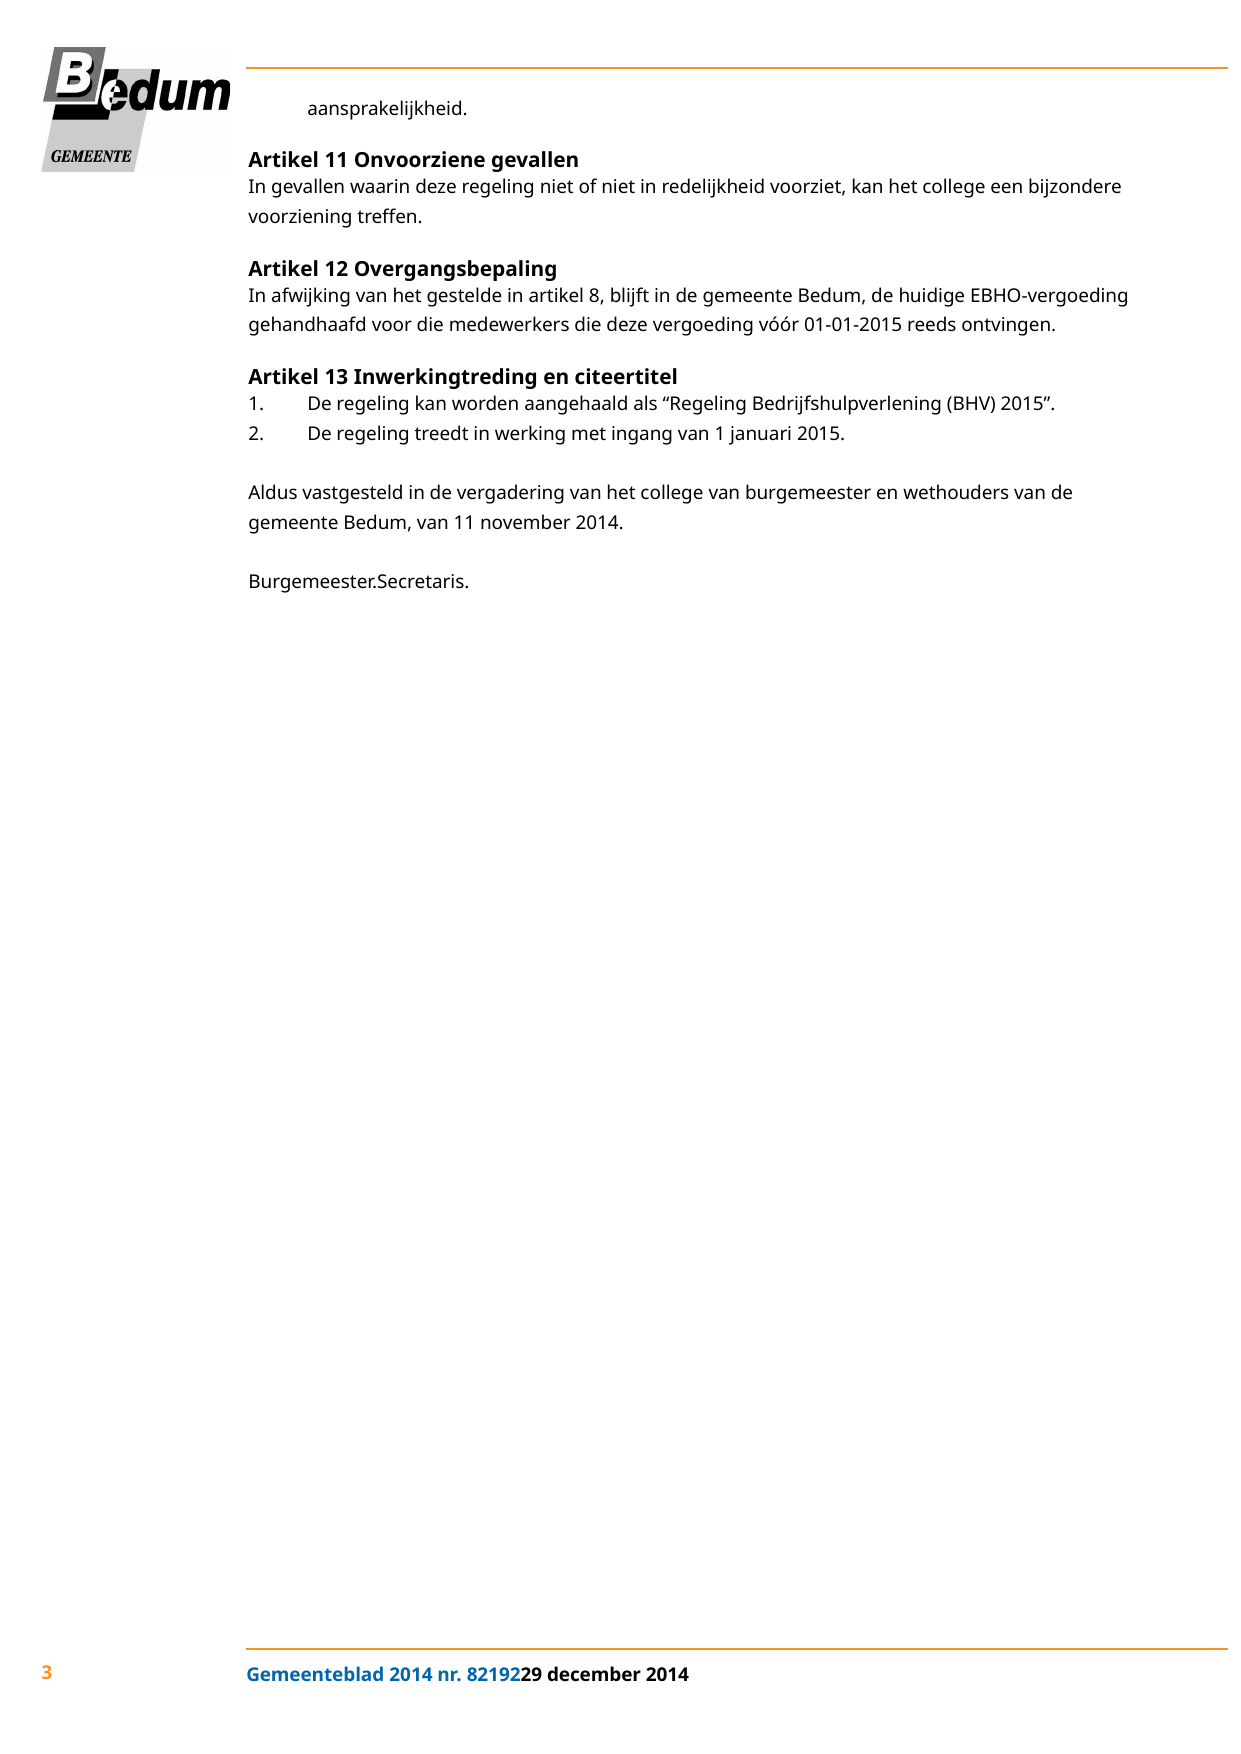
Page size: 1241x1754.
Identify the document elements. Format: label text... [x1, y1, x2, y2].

text In gevallen waarin deze regeling niet of niet in redelijkheid voorziet, kan het college een bijzondere voorziening treffen. [248, 174, 1152, 229]
list De regeling treedt in werking met ingang van 1 januari 2015. [248, 420, 1152, 446]
text Artikel 12 Overgangsbepaling [248, 254, 1152, 282]
text In afwijking van het gestelde in artikel 8, blijft in de gemeente Bedum, de huidige EBHO-vergoeding gehandhaafd voor die medewerkers die deze vergoeding vóór 01-01-2015 reeds ontvingen. [248, 282, 1152, 337]
text Artikel 11 Onvoorziene gevallen [248, 145, 1152, 174]
picture [41, 47, 231, 172]
text Artikel 13 Inwerkingtreding en citeertitel [248, 362, 1152, 391]
list De regeling kan worden aangehaald als “Regeling Bedrijfshulpverlening (BHV) 2015”. [248, 391, 1152, 416]
text Aldus vastgesteld in de vergadering van het college van burgemeester en wethouders van de gemeente Bedum, van 11 november 2014. [248, 479, 1152, 534]
list aansprakelijkheid. [248, 95, 1152, 121]
text Burgemeester.Secretaris. [248, 568, 1152, 594]
